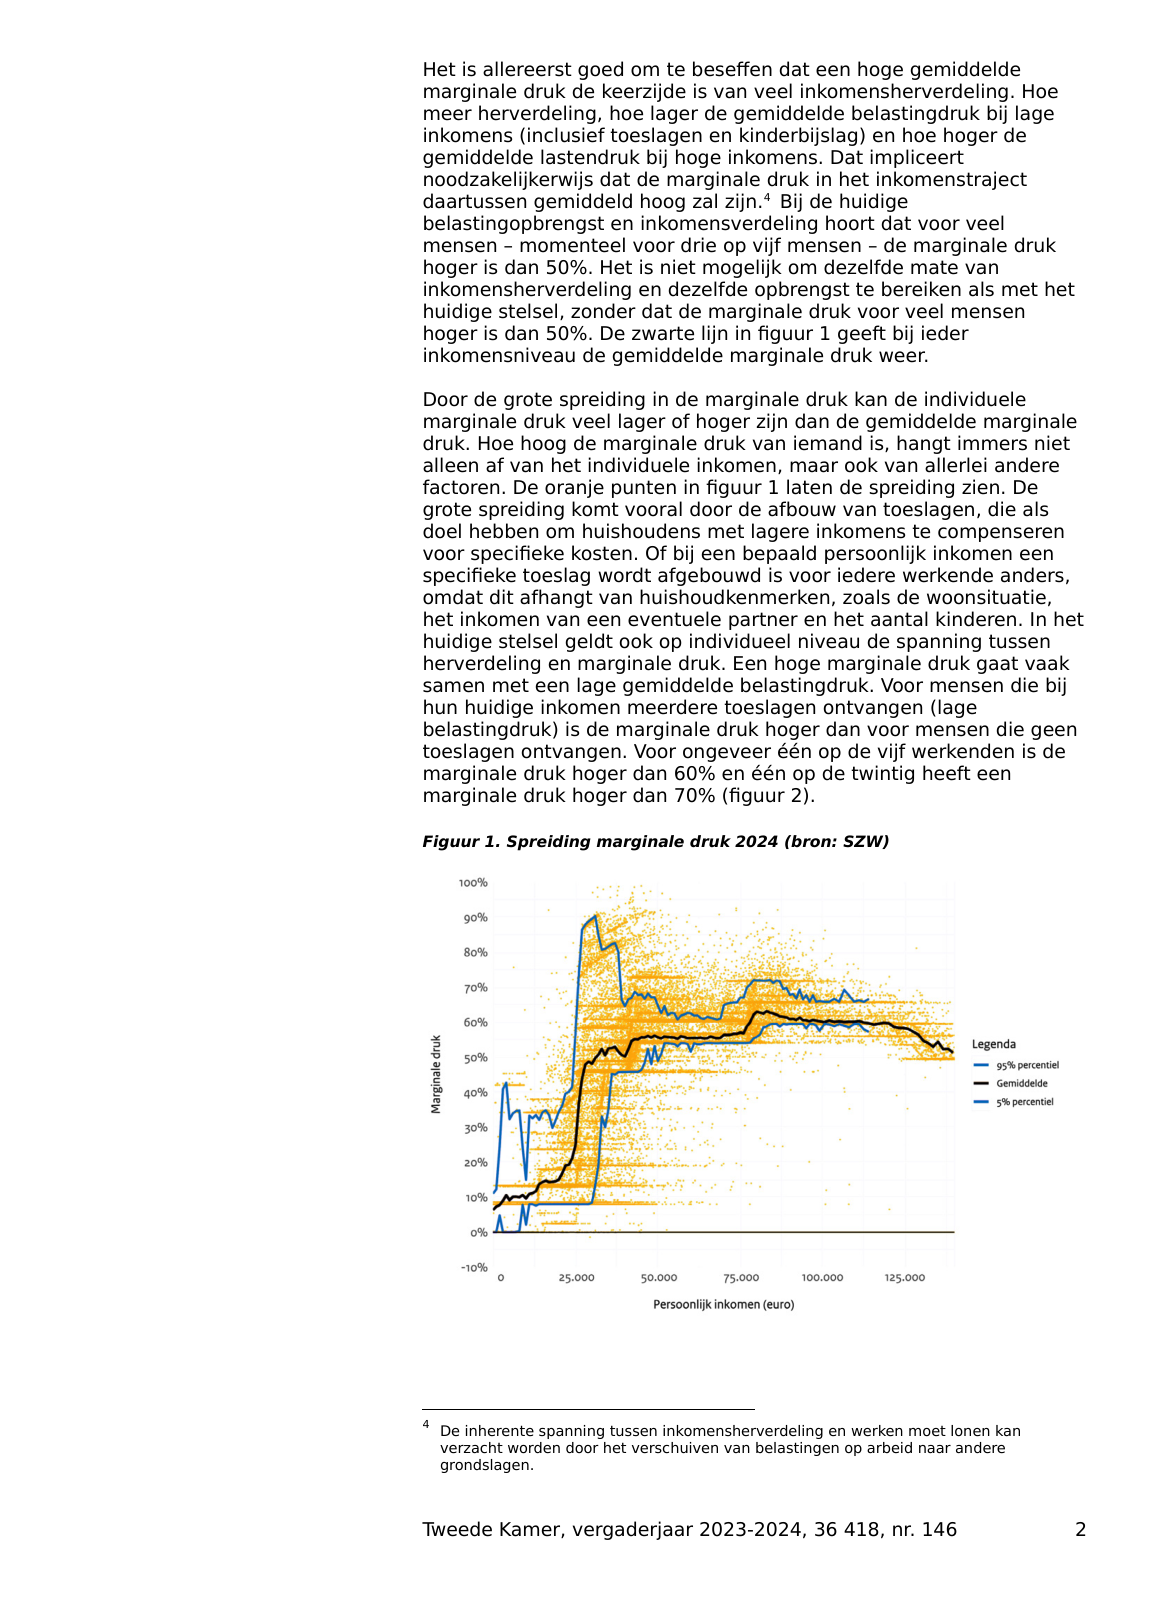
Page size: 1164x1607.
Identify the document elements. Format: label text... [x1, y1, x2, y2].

text Het is allereerst goed om te beseffen dat een hoge gemiddelde marginale druk de keerzijde is van veel inkomensherverdeling. Hoe meer herverdeling, hoe lager de gemiddelde belastingdruk bij lage inkomens (inclusief toeslagen en kinderbijslag) en hoe hoger de gemiddelde lastendruk bij hoge inkomens. Dat impliceert noodzakelijkerwijs dat de marginale druk in het inkomenstraject daartussen gemiddeld hoog zal zijn. Bij de huidige belastingopbrengst en inkomensverdeling hoort dat voor veel mensen – momenteel voor drie op vijf mensen – de marginale druk hoger is dan 50%. Het is niet mogelijk om dezelfde mate van inkomensherverdeling en dezelfde opbrengst te bereiken als met het huidige stelsel, zonder dat de marginale druk voor veel mensen hoger is dan 50%. De zwarte lijn in figuur 1 geeft bij ieder inkomensniveau de gemiddelde marginale druk weer. [422, 59, 1087, 367]
text De inherente spanning tussen inkomensherverdeling en werken moet lonen kan verzacht worden door het verschuiven van belastingen op arbeid naar andere grondslagen. [422, 1418, 1087, 1474]
picture [422, 862, 1072, 1318]
text Figuur 1. Spreiding marginale druk 2024 (bron: SZW) [422, 833, 1072, 851]
text Door de grote spreiding in de marginale druk kan de individuele marginale druk veel lager of hoger zijn dan de gemiddelde marginale druk. Hoe hoog de marginale druk van iemand is, hangt immers niet alleen af van het individuele inkomen, maar ook van allerlei andere factoren. De oranje punten in figuur 1 laten de spreiding zien. De grote spreiding komt vooral door de afbouw van toeslagen, die als doel hebben om huishoudens met lagere inkomens te compenseren voor specifieke kosten. Of bij een bepaald persoonlijk inkomen een specifieke toeslag wordt afgebouwd is voor iedere werkende anders, omdat dit afhangt van huishoudkenmerken, zoals de woonsituatie, het inkomen van een eventuele partner en het aantal kinderen. In het huidige stelsel geldt ook op individueel niveau de spanning tussen herverdeling en marginale druk. Een hoge marginale druk gaat vaak samen met een lage gemiddelde belastingdruk. Voor mensen die bij hun huidige inkomen meerdere toeslagen ontvangen (lage belastingdruk) is de marginale druk hoger dan voor mensen die geen toeslagen ontvangen. Voor ongeveer één op de vijf werkenden is de marginale druk hoger dan 60% en één op de twintig heeft een marginale druk hoger dan 70% (figuur 2). [422, 389, 1087, 807]
